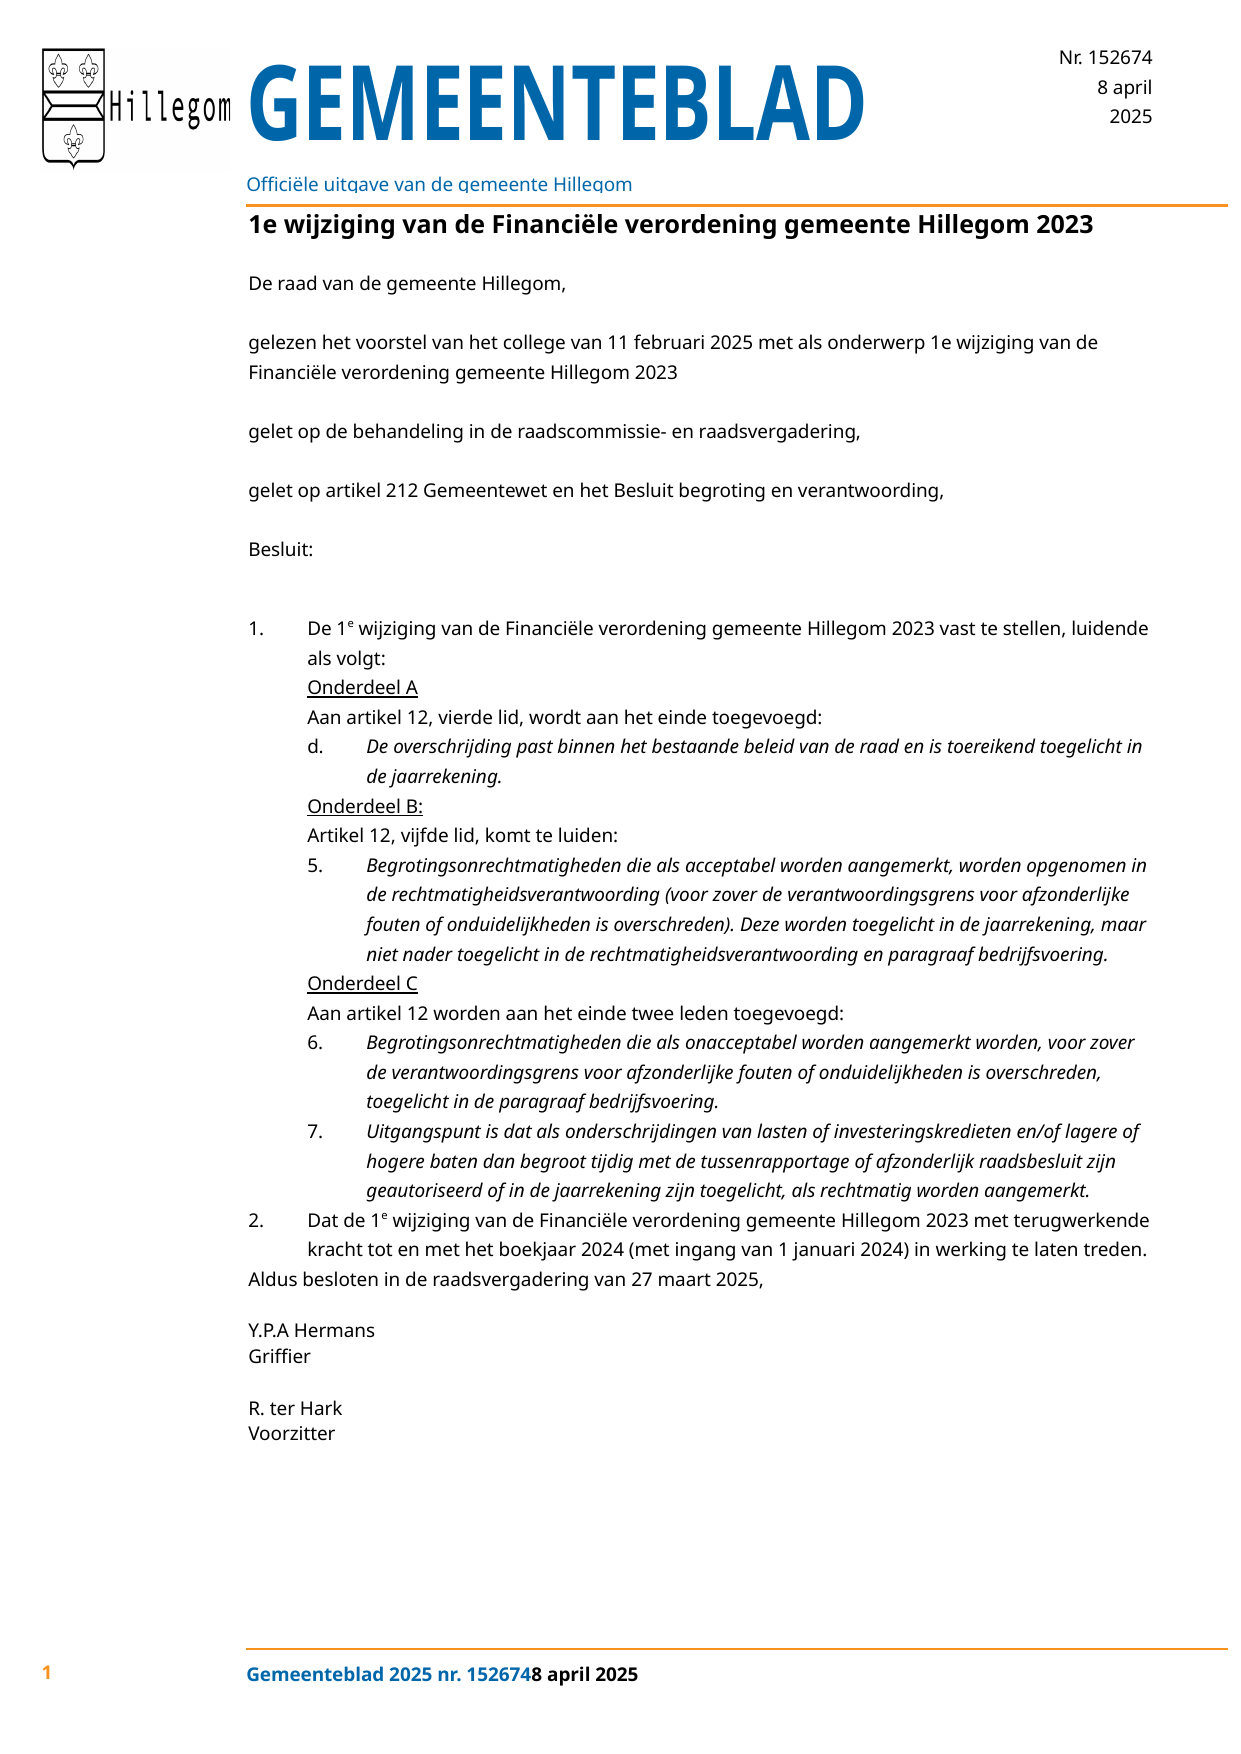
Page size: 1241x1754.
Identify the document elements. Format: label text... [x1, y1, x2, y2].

list Begrotingsonrechtmatigheden die als onacceptabel worden aangemerkt worden, voor zover de verantwoordingsgrens voor afzonderlijke fouten of onduidelijkheden is overschreden, toegelicht in de paragraaf bedrijfsvoering. [307, 1029, 1152, 1114]
text gelezen het voorstel van het college van 11 februari 2025 met als onderwerp 1e wijziging van de Financiële verordening gemeente Hillegom 2023 [248, 329, 1152, 385]
list Begrotingsonrechtmatigheden die als acceptabel worden aangemerkt, worden opgenomen in de rechtmatigheidsverantwoording (voor zover de verantwoordingsgrens voor afzonderlijke fouten of onduidelijkheden is overschreden). Deze worden toegelicht in de jaarrekening, maar niet nader toegelicht in de rechtmatigheidsverantwoording en paragraaf bedrijfsvoering. [307, 852, 1152, 967]
list Aan artikel 12 worden aan het einde twee leden toegevoegd: [248, 1000, 1152, 1026]
text Griffier [248, 1343, 1152, 1369]
text Besluit: [248, 537, 1152, 562]
text Aldus besloten in de raadsvergadering van 27 maart 2025, [248, 1266, 1152, 1292]
text De raad van de gemeente Hillegom, [248, 270, 1152, 296]
text R. ter Hark [248, 1395, 1152, 1421]
text 1e wijziging van de Financiële verordening gemeente Hillegom 2023 [248, 207, 1152, 241]
list De 1e wijziging van de Financiële verordening gemeente Hillegom 2023 vast te stellen, luidende als volgt: [248, 615, 1152, 671]
list Onderdeel A [248, 674, 1152, 700]
list Onderdeel B: [248, 793, 1152, 819]
list Dat de 1e wijziging van de Financiële verordening gemeente Hillegom 2023 met terugwerkende kracht tot en met het boekjaar 2024 (met ingang van 1 januari 2024) in werking te laten treden. [248, 1207, 1152, 1262]
text gelet op de behandeling in de raadscommissie- en raadsvergadering, [248, 418, 1152, 444]
picture [41, 47, 231, 172]
text Voorzitter [248, 1421, 1152, 1446]
text gelet op artikel 212 Gemeentewet en het Besluit begroting en verantwoording, [248, 477, 1152, 503]
list De overschrijding past binnen het bestaande beleid van de raad en is toereikend toegelicht in de jaarrekening. [307, 734, 1152, 789]
list Artikel 12, vijfde lid, komt te luiden: [248, 822, 1152, 848]
list Onderdeel C [248, 970, 1152, 996]
text Y.P.A Hermans [248, 1318, 1152, 1343]
list Aan artikel 12, vierde lid, wordt aan het einde toegevoegd: [248, 704, 1152, 730]
list Uitgangspunt is dat als onderschrijdingen van lasten of investeringskredieten en/of lagere of hogere baten dan begroot tijdig met de tussenrapportage of afzonderlijk raadsbesluit zijn geautoriseerd of in de jaarrekening zijn toegelicht, als rechtmatig worden aangemerkt. [307, 1118, 1152, 1203]
